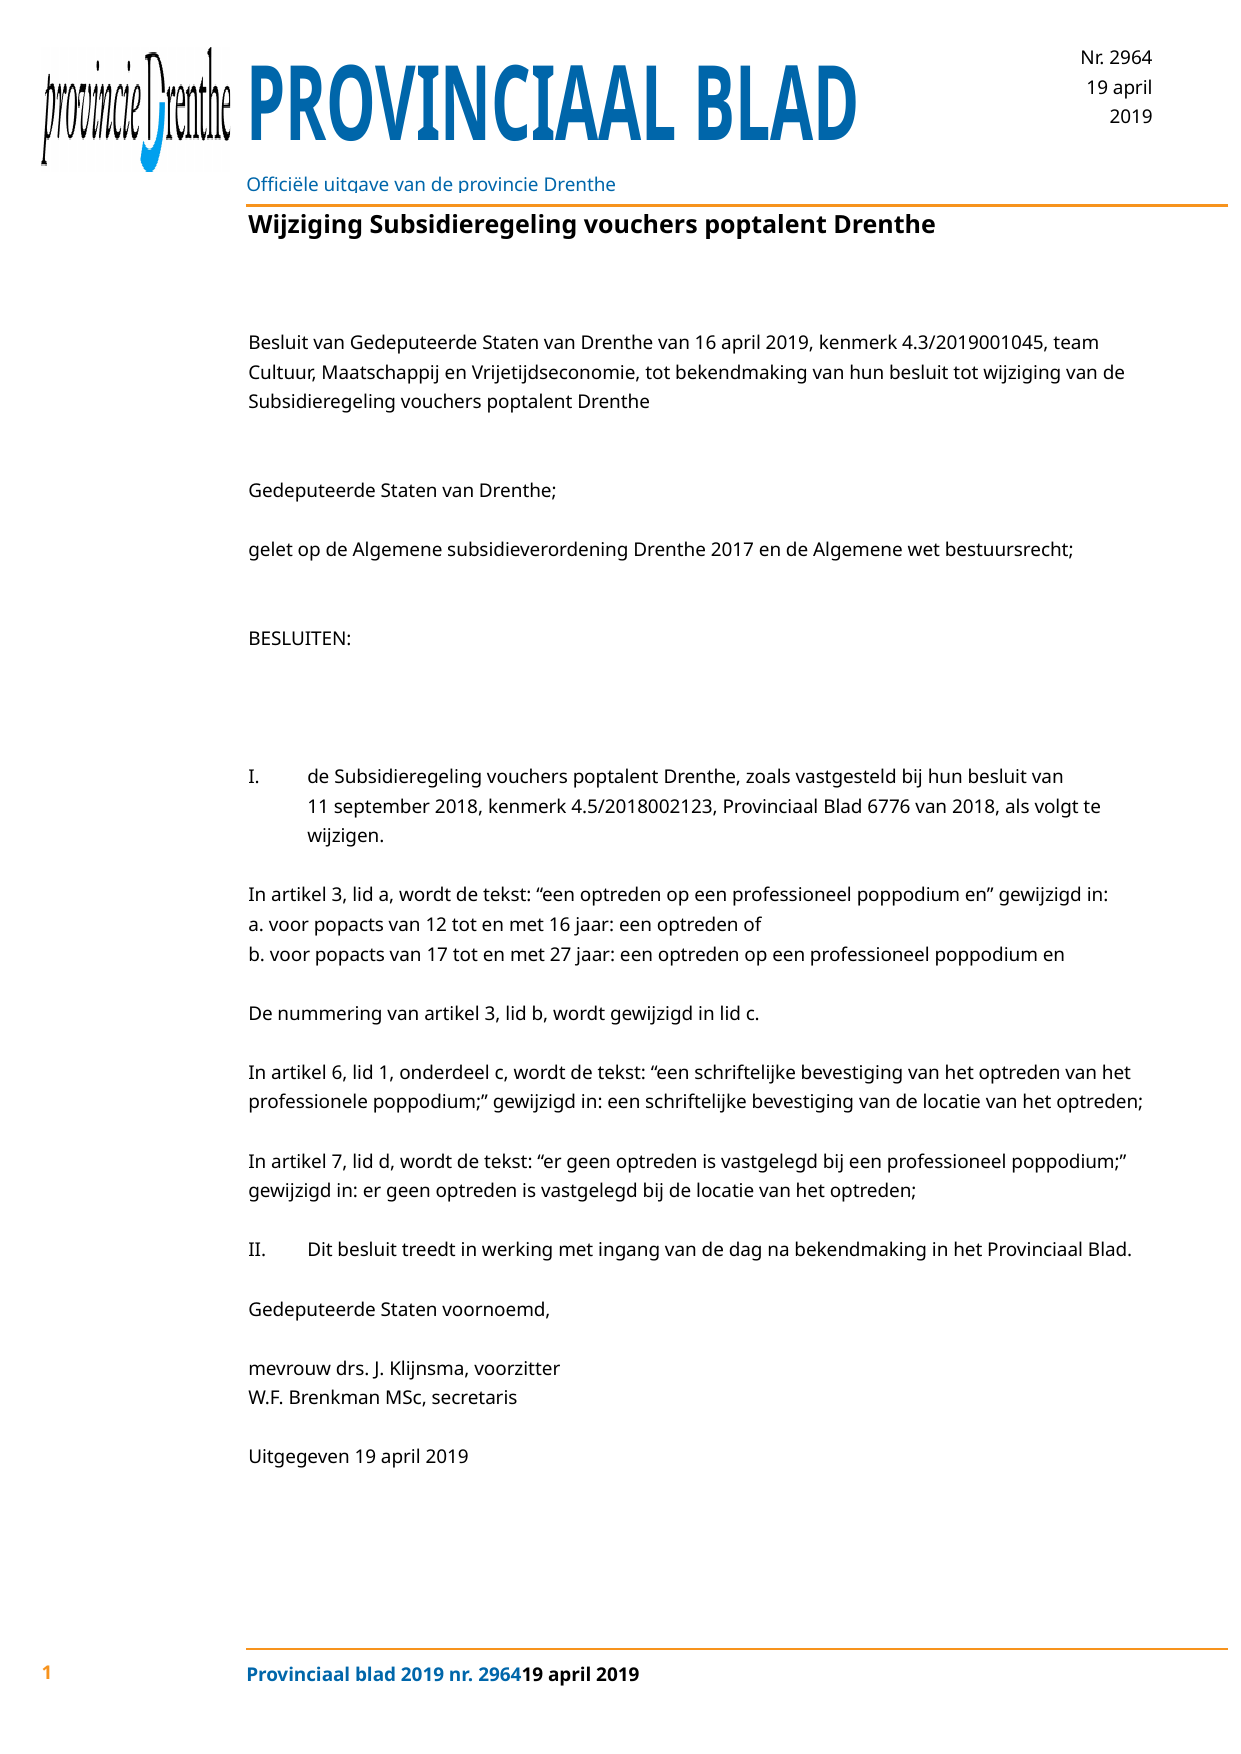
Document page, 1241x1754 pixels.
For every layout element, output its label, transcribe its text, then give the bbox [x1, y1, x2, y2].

text In artikel 7, lid d, wordt de tekst: “er geen optreden is vastgelegd bij een professioneel poppodium;” gewijzigd in: er geen optreden is vastgelegd bij de locatie van het optreden; [248, 1148, 1152, 1203]
text Uitgegeven 19 april 2019 [248, 1444, 1152, 1469]
picture [41, 47, 231, 172]
text Gedeputeerde Staten voornoemd, [248, 1296, 1152, 1322]
text Wijziging Subsidieregeling vouchers poptalent Drenthe [248, 207, 1152, 241]
text In artikel 3, lid a, wordt de tekst: “een optreden op een professioneel poppodium en” gewijzigd in: [248, 882, 1152, 907]
list Dit besluit treedt in werking met ingang van de dag na bekendmaking in het Provinciaal Blad. [248, 1237, 1152, 1262]
list de Subsidieregeling vouchers poptalent Drenthe, zoals vastgesteld bij hun besluit van 11 september 2018, kenmerk 4.5/2018002123, Provinciaal Blad 6776 van 2018, als volgt te wijzigen. [248, 763, 1152, 848]
text gelet op de Algemene subsidieverordening Drenthe 2017 en de Algemene wet bestuursrecht; [248, 537, 1152, 562]
text mevrouw drs. J. Klijnsma, voorzitter [248, 1355, 1152, 1381]
text Besluit van Gedeputeerde Staten van Drenthe van 16 april 2019, kenmerk 4.3/2019001045, team Cultuur, Maatschappij en Vrijetijdseconomie, tot bekendmaking van hun besluit tot wijziging van de Subsidieregeling vouchers poptalent Drenthe [248, 329, 1152, 414]
text a. voor popacts van 12 tot en met 16 jaar: een optreden of [248, 911, 1152, 937]
text b. voor popacts van 17 tot en met 27 jaar: een optreden op een professioneel poppodium en [248, 941, 1152, 967]
text In artikel 6, lid 1, onderdeel c, wordt de tekst: “een schriftelijke bevestiging van het optreden van het professionele poppodium;” gewijzigd in: een schriftelijke bevestiging van de locatie van het optreden; [248, 1059, 1152, 1114]
text W.F. Brenkman MSc, secretaris [248, 1384, 1152, 1410]
text De nummering van artikel 3, lid b, wordt gewijzigd in lid c. [248, 1000, 1152, 1026]
text BESLUITEN: [248, 625, 1152, 651]
text Gedeputeerde Staten van Drenthe; [248, 477, 1152, 503]
